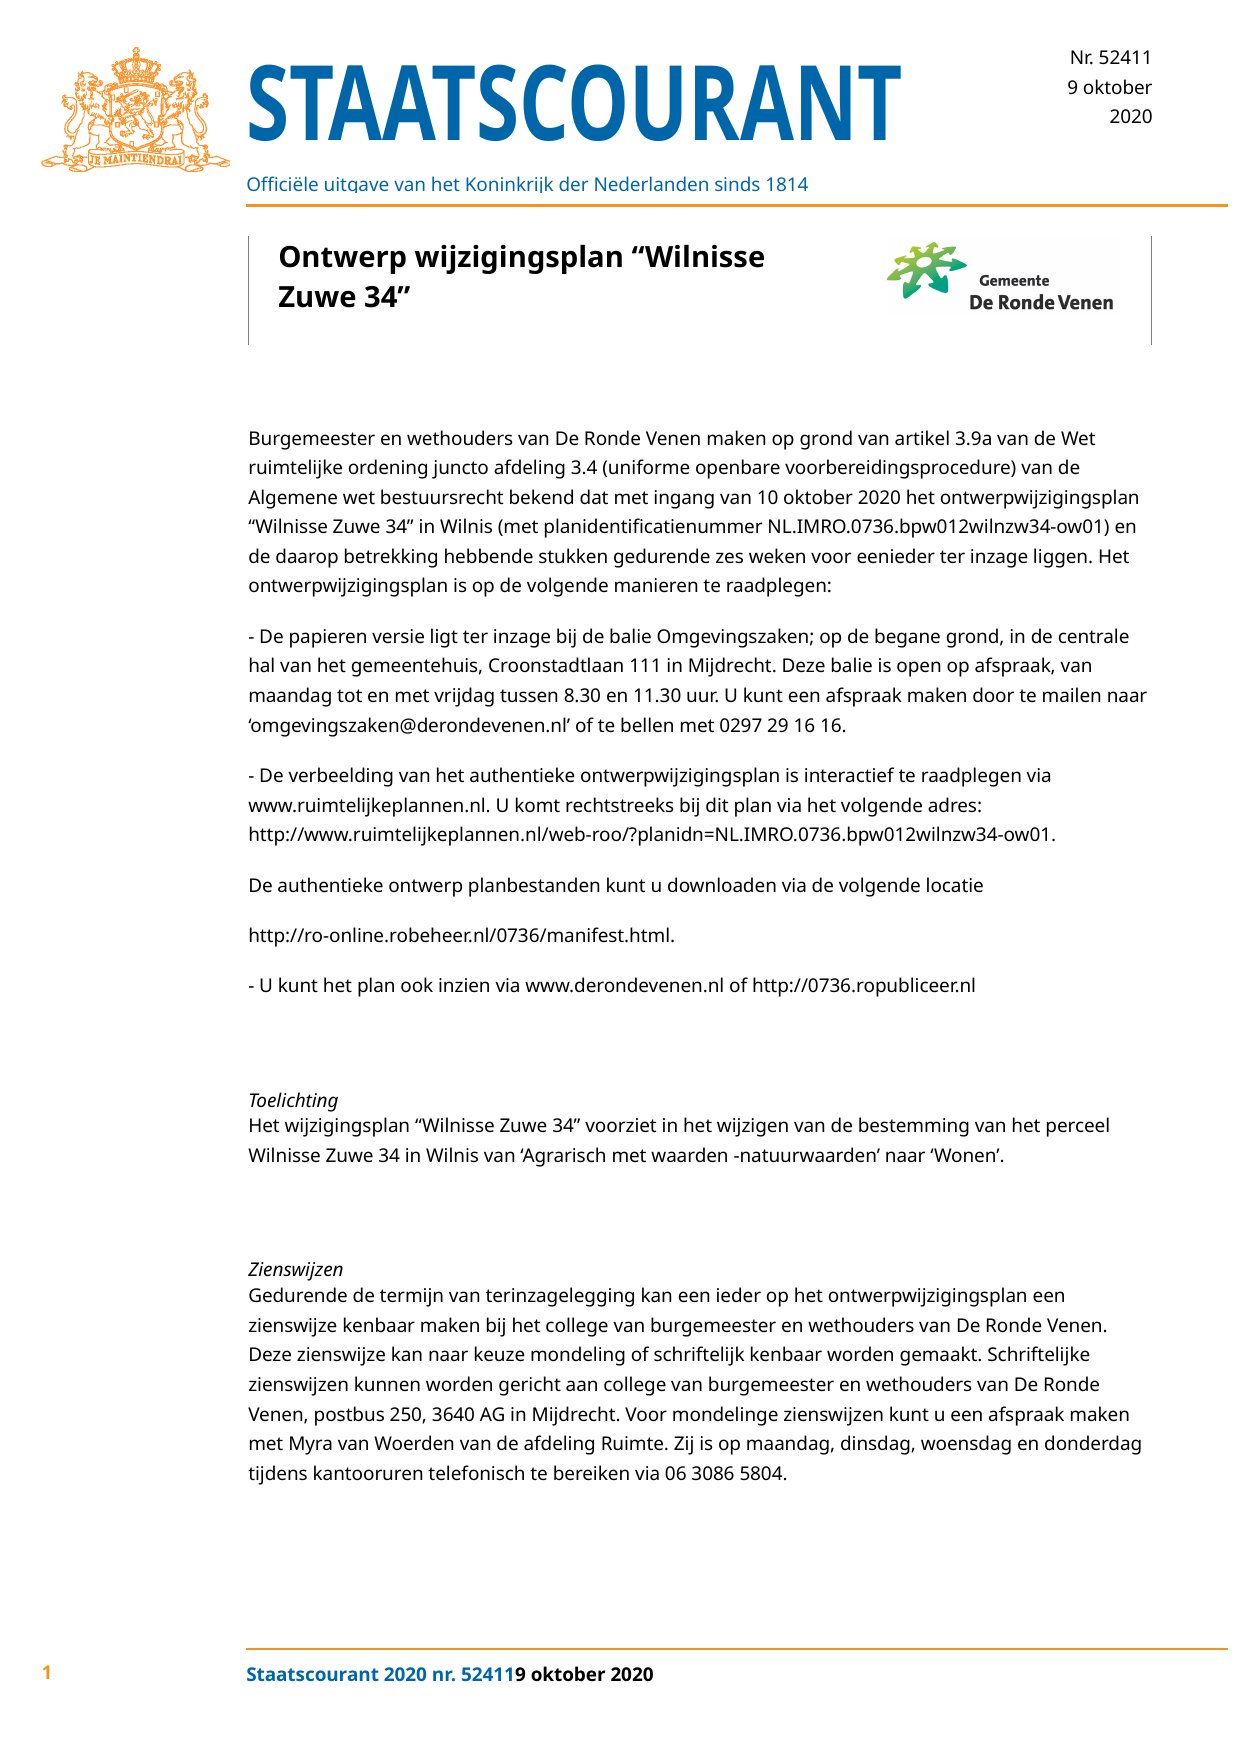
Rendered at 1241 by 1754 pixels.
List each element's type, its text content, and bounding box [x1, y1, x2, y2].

picture [41, 47, 231, 172]
picture [882, 236, 1119, 316]
text Gedurende de termijn van terinzagelegging kan een ieder op het ontwerpwijzigingsplan een zienswijze kenbaar maken bij het college van burgemeester en wethouders van De Ronde Venen. Deze zienswijze kan naar keuze mondeling of schriftelijk kenbaar worden gemaakt. Schriftelijke zienswijzen kunnen worden gericht aan college van burgemeester en wethouders van De Ronde Venen, postbus 250, 3640 AG in Mijdrecht. Voor mondelinge zienswijzen kunt u een afspraak maken met Myra van Woerden van de afdeling Ruimte. Zij is op maandag, dinsdag, woensdag en donderdag tijdens kantooruren telefonisch te bereiken via 06 3086 5804. [248, 1282, 1152, 1486]
table_header [850, 236, 1151, 345]
text - U kunt het plan ook inzien via www.derondevenen.nl of http://0736.ropubliceer.nl [248, 973, 1152, 998]
text Zienswijzen [248, 1257, 1152, 1282]
table_header Ontwerp wijzigingsplan “Wilnisse Zuwe 34” [249, 236, 850, 345]
text - De verbeelding van het authentieke ontwerpwijzigingsplan is interactief te raadplegen via www.ruimtelijkeplannen.nl. U komt rechtstreeks bij dit plan via het volgende adres: http://www.ruimtelijkeplannen.nl/web-roo/?planidn=NL.IMRO.0736.bpw012wilnzw34-ow01. [248, 762, 1152, 847]
text http://ro-online.robeheer.nl/0736/manifest.html. [248, 922, 1152, 948]
text De authentieke ontwerp planbestanden kunt u downloaden via de volgende locatie [248, 872, 1152, 897]
text Toelichting [248, 1087, 1152, 1113]
text - De papieren versie ligt ter inzage bij de balie Omgevingszaken; op de begane grond, in de centrale hal van het gemeentehuis, Croonstadtlaan 111 in Mijdrecht. Deze balie is open op afspraak, van maandag tot en met vrijdag tussen 8.30 en 11.30 uur. U kunt een afspraak maken door te mailen naar ‘omgevingszaken@derondevenen.nl’ of te bellen met 0297 29 16 16. [248, 623, 1152, 737]
text Het wijzigingsplan “Wilnisse Zuwe 34” voorziet in het wijzigen van de bestemming van het perceel Wilnisse Zuwe 34 in Wilnis van ‘Agrarisch met waarden -natuurwaarden’ naar ‘Wonen’. [248, 1113, 1152, 1168]
text Burgemeester en wethouders van De Ronde Venen maken op grond van artikel 3.9a van de Wet ruimtelijke ordening juncto afdeling 3.4 (uniforme openbare voorbereidingsprocedure) van de Algemene wet bestuursrecht bekend dat met ingang van 10 oktober 2020 het ontwerpwijzigingsplan “Wilnisse Zuwe 34” in Wilnis (met planidentificatienummer NL.IMRO.0736.bpw012wilnzw34-ow01) en de daarop betrekking hebbende stukken gedurende zes weken voor eenieder ter inzage liggen. Het ontwerpwijzigingsplan is op de volgende manieren te raadplegen: [248, 425, 1152, 598]
